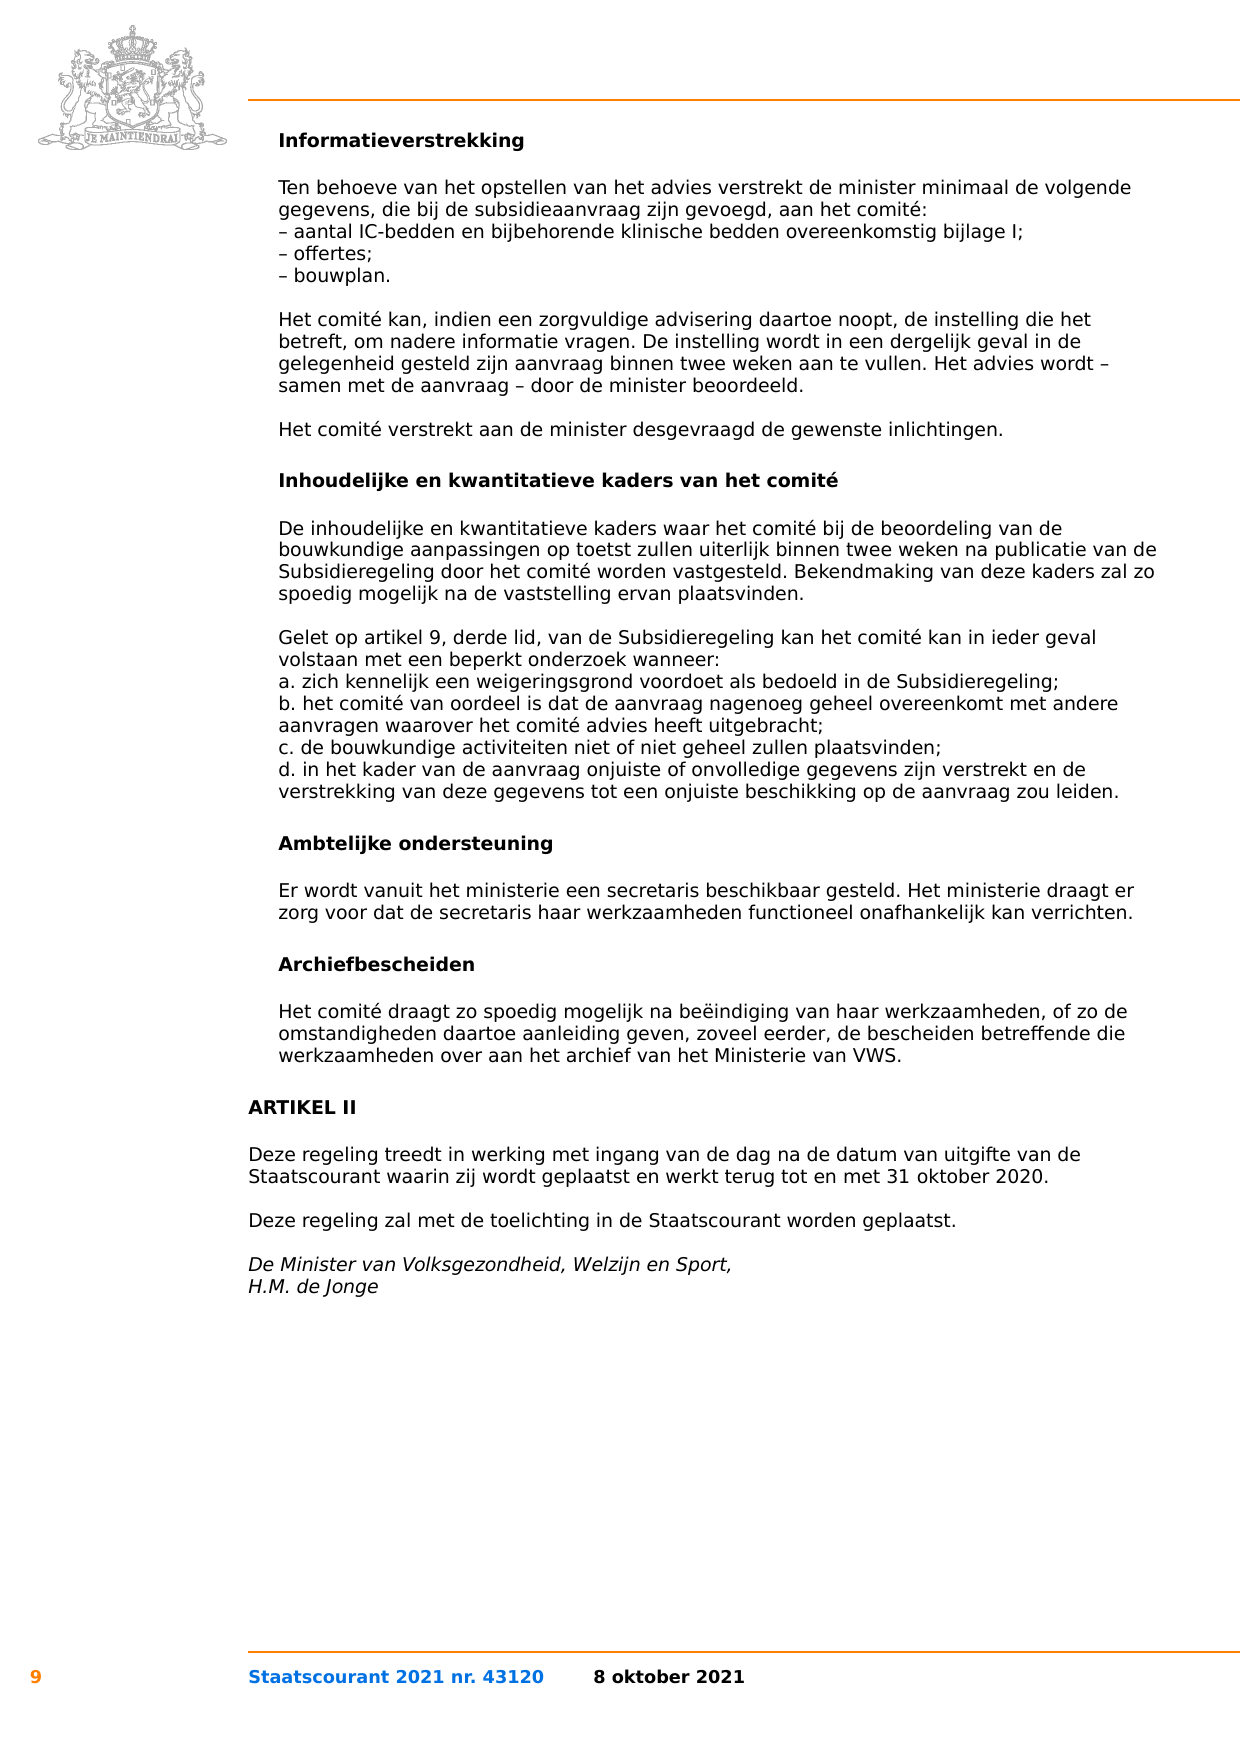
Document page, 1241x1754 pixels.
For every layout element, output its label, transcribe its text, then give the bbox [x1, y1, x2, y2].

text Het comité kan, indien een zorgvuldige advisering daartoe noopt, de instelling die het betreft, om nadere informatie vragen. De instelling wordt in een dergelijk geval in de gelegenheid gesteld zijn aanvraag binnen twee weken aan te vullen. Het advies wordt – samen met de aanvraag – door de minister beoordeeld. [278, 309, 1163, 397]
subtitle Inhoudelijke en kwantitatieve kaders van het comité [278, 470, 1163, 492]
text – bouwplan. [278, 265, 1163, 287]
text d. in het kader van de aanvraag onjuiste of onvolledige gegevens zijn verstrekt en de verstrekking van deze gegevens tot een onjuiste beschikking op de aanvraag zou leiden. [278, 759, 1163, 803]
text – aantal IC-bedden en bijbehorende klinische bedden overeenkomstig bijlage I; [278, 221, 1163, 243]
text Deze regeling zal met de toelichting in de Staatscourant worden geplaatst. [248, 1210, 1163, 1232]
text c. de bouwkundige activiteiten niet of niet geheel zullen plaatsvinden; [278, 737, 1163, 759]
subtitle Archiefbescheiden [278, 954, 1163, 976]
subtitle Informatieverstrekking [278, 130, 1163, 152]
text De Minister van Volksgezondheid, Welzijn en Sport, H.M. de Jonge [248, 1253, 1163, 1297]
text Het comité draagt zo spoedig mogelijk na beëindiging van haar werkzaamheden, of zo de omstandigheden daartoe aanleiding geven, zoveel eerder, de bescheiden betreffende die werkzaamheden over aan het archief van het Ministerie van VWS. [278, 1001, 1163, 1067]
text De inhoudelijke en kwantitatieve kaders waar het comité bij de beoordeling van de bouwkundige aanpassingen op toetst zullen uiterlijk binnen twee weken na publicatie van de Subsidieregeling door het comité worden vastgesteld. Bekendmaking van deze kaders zal zo spoedig mogelijk na de vaststelling ervan plaatsvinden. [278, 517, 1163, 605]
picture [38, 25, 227, 150]
text – offertes; [278, 243, 1163, 265]
subtitle ARTIKEL II [248, 1097, 1163, 1119]
text Het comité verstrekt aan de minister desgevraagd de gewenste inlichtingen. [278, 418, 1163, 440]
subtitle Ambtelijke ondersteuning [278, 833, 1163, 855]
text a. zich kennelijk een weigeringsgrond voordoet als bedoeld in de Subsidieregeling; [278, 671, 1163, 693]
text Er wordt vanuit het ministerie een secretaris beschikbaar gesteld. Het ministerie draagt er zorg voor dat de secretaris haar werkzaamheden functioneel onafhankelijk kan verrichten. [278, 880, 1163, 924]
text Gelet op artikel 9, derde lid, van de Subsidieregeling kan het comité kan in ieder geval volstaan met een beperkt onderzoek wanneer: [278, 627, 1163, 671]
text Ten behoeve van het opstellen van het advies verstrekt de minister minimaal de volgende gegevens, die bij de subsidieaanvraag zijn gevoegd, aan het comité: [278, 177, 1163, 221]
text Deze regeling treedt in werking met ingang van de dag na de datum van uitgifte van de Staatscourant waarin zij wordt geplaatst en werkt terug tot en met 31 oktober 2020. [248, 1144, 1163, 1188]
text b. het comité van oordeel is dat de aanvraag nagenoeg geheel overeenkomt met andere aanvragen waarover het comité advies heeft uitgebracht; [278, 693, 1163, 737]
